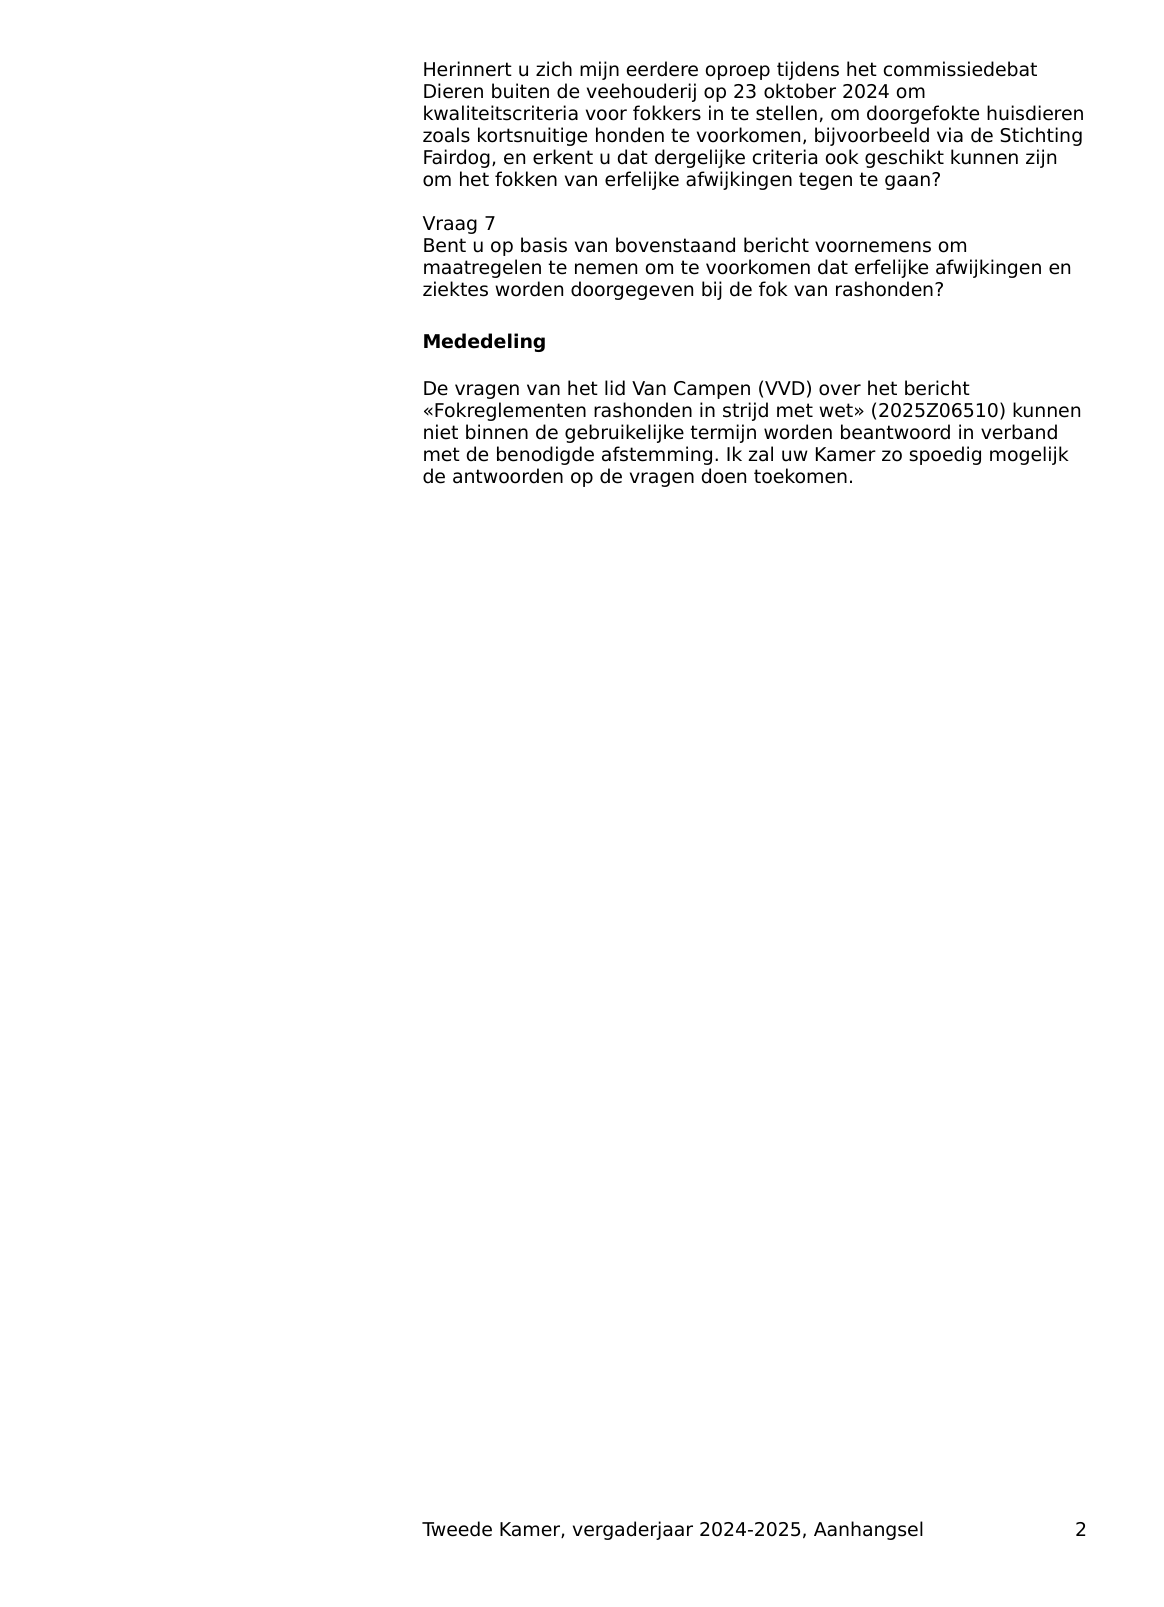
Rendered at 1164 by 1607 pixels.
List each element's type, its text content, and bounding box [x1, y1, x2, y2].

text De vragen van het lid Van Campen (VVD) over het bericht «Fokreglementen rashonden in strijd met wet» (2025Z06510) kunnen niet binnen de gebruikelijke termijn worden beantwoord in verband met de benodigde afstemming. Ik zal uw Kamer zo spoedig mogelijk de antwoorden op de vragen doen toekomen. [422, 378, 1087, 488]
subtitle Mededeling [422, 331, 1087, 353]
text Bent u op basis van bovenstaand bericht voornemens om maatregelen te nemen om te voorkomen dat erfelijke afwijkingen en ziektes worden doorgegeven bij de fok van rashonden? [422, 235, 1087, 301]
text Herinnert u zich mijn eerdere oproep tijdens het commissiedebat Dieren buiten de veehouderij op 23 oktober 2024 om kwaliteitscriteria voor fokkers in te stellen, om doorgefokte huisdieren zoals kortsnuitige honden te voorkomen, bijvoorbeeld via de Stichting Fairdog, en erkent u dat dergelijke criteria ook geschikt kunnen zijn om het fokken van erfelijke afwijkingen tegen te gaan? [422, 59, 1087, 191]
text Vraag 7 [422, 213, 1087, 235]
